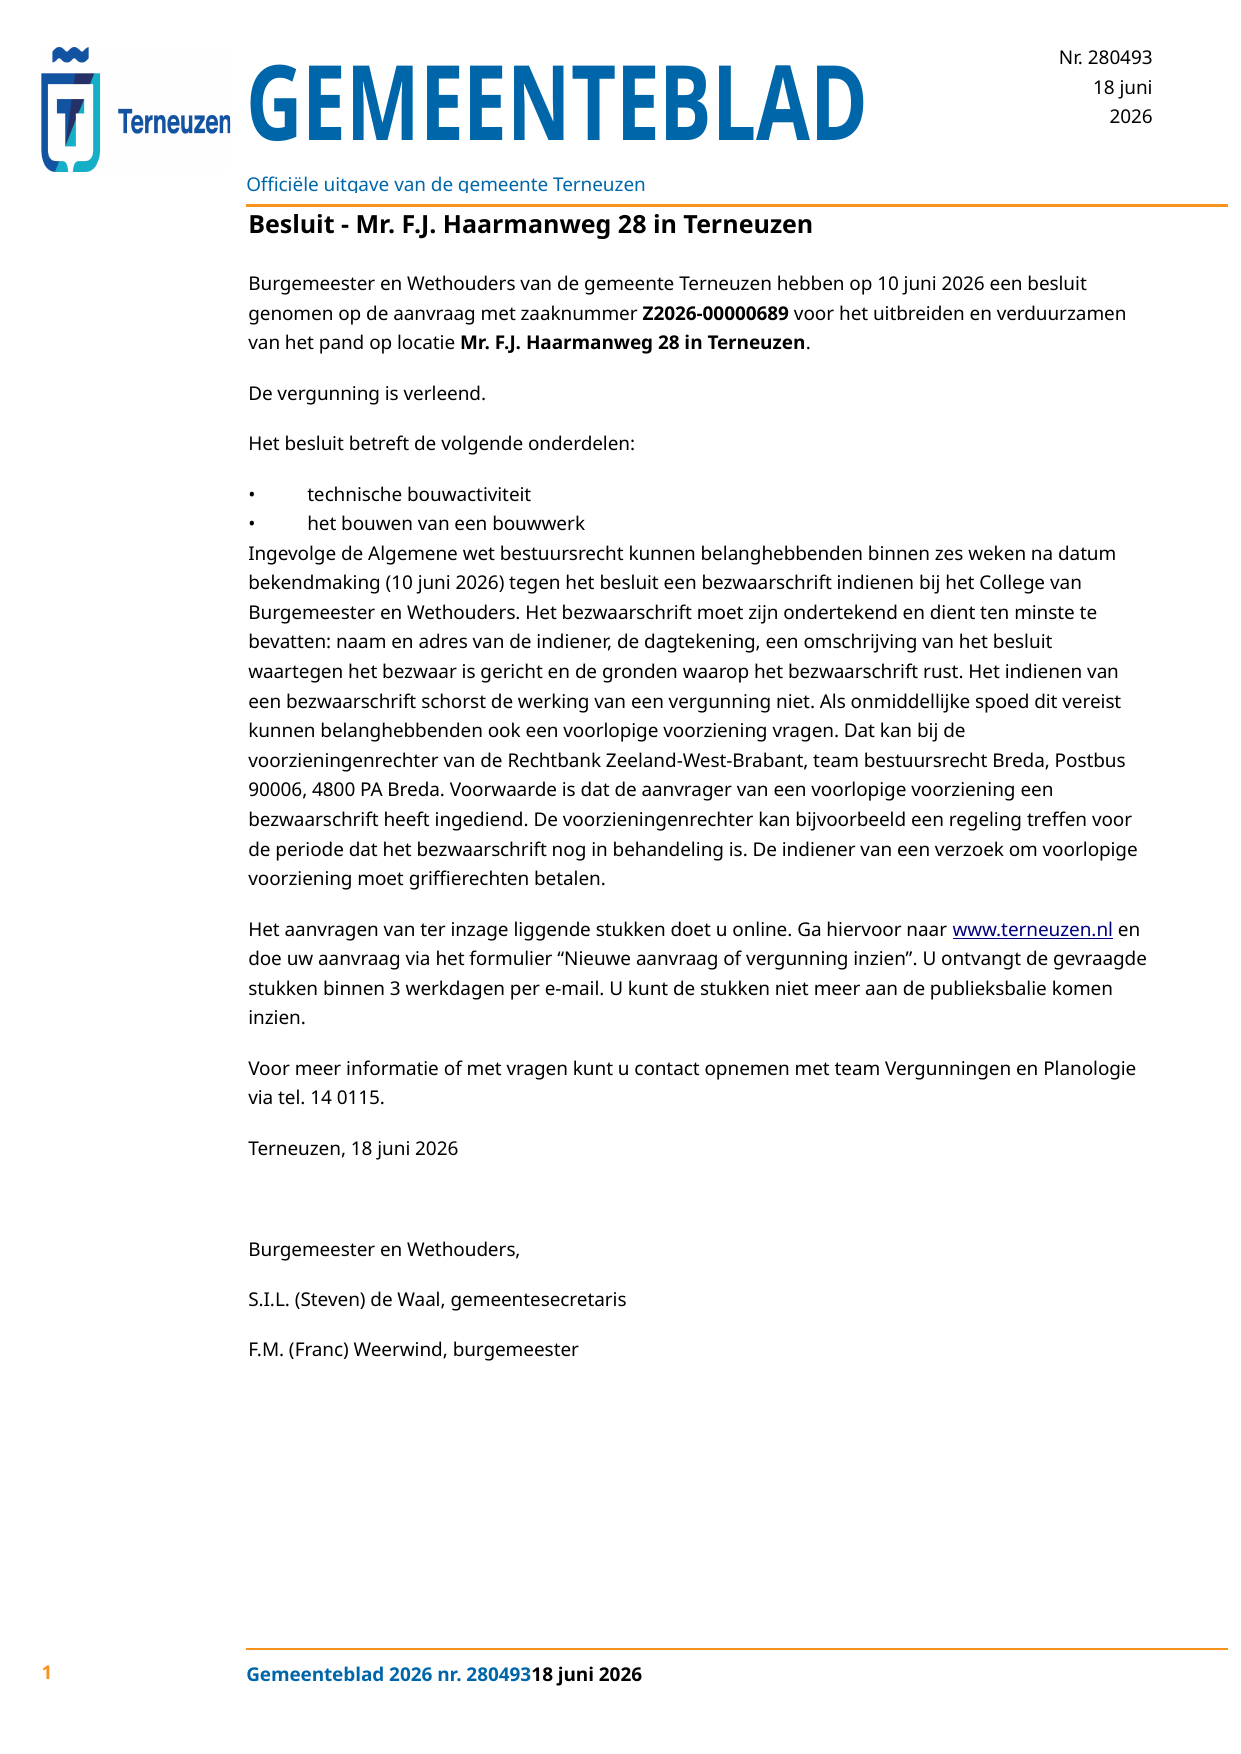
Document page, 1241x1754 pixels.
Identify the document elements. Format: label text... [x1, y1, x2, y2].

text Burgemeester en Wethouders, [248, 1236, 1152, 1261]
text Terneuzen, 18 juni 2026 [248, 1135, 1152, 1161]
text De vergunning is verleend. [248, 380, 1152, 406]
picture [41, 47, 231, 172]
list het bouwen van een bouwwerk [248, 510, 1152, 536]
text Burgemeester en Wethouders van de gemeente Terneuzen hebben op 10 juni 2026 een besluit genomen op de aanvraag met zaaknummer Z2026-00000689 voor het uitbreiden en verduurzamen van het pand op locatie Mr. F.J. Haarmanweg 28 in Terneuzen. [248, 270, 1152, 355]
text Ingevolge de Algemene wet bestuursrecht kunnen belanghebbenden binnen zes weken na datum bekendmaking (10 juni 2026) tegen het besluit een bezwaarschrift indienen bij het College van Burgemeester en Wethouders. Het bezwaarschrift moet zijn ondertekend en dient ten minste te bevatten: naam en adres van de indiener, de dagtekening, een omschrijving van het besluit waartegen het bezwaar is gericht en de gronden waarop het bezwaarschrift rust. Het indienen van een bezwaarschrift schorst de werking van een vergunning niet. Als onmiddellijke spoed dit vereist kunnen belanghebbenden ook een voorlopige voorziening vragen. Dat kan bij de voorzieningenrechter van de Rechtbank Zeeland-West-Brabant, team bestuursrecht Breda, Postbus 90006, 4800 PA Breda. Voorwaarde is dat de aanvrager van een voorlopige voorziening een bezwaarschrift heeft ingediend. De voorzieningenrechter kan bijvoorbeeld een regeling treffen voor de periode dat het bezwaarschrift nog in behandeling is. De indiener van een verzoek om voorlopige voorziening moet griffierechten betalen. [248, 540, 1152, 891]
text Het aanvragen van ter inzage liggende stukken doet u online. Ga hiervoor naar www.terneuzen.nl en doe uw aanvraag via het formulier “Nieuwe aanvraag of vergunning inzien”. U ontvangt de gevraagde stukken binnen 3 werkdagen per e-mail. U kunt de stukken niet meer aan de publieksbalie komen inzien. [248, 916, 1152, 1030]
text Voor meer informatie of met vragen kunt u contact opnemen met team Vergunningen en Planologie via tel. 14 0115. [248, 1055, 1152, 1110]
text F.M. (Franc) Weerwind, burgemeester [248, 1337, 1152, 1362]
text Het besluit betreft de volgende onderdelen: [248, 430, 1152, 456]
text Besluit - Mr. F.J. Haarmanweg 28 in Terneuzen [248, 207, 1152, 241]
list technische bouwactiviteit [248, 481, 1152, 506]
text S.I.L. (Steven) de Waal, gemeentesecretaris [248, 1286, 1152, 1312]
